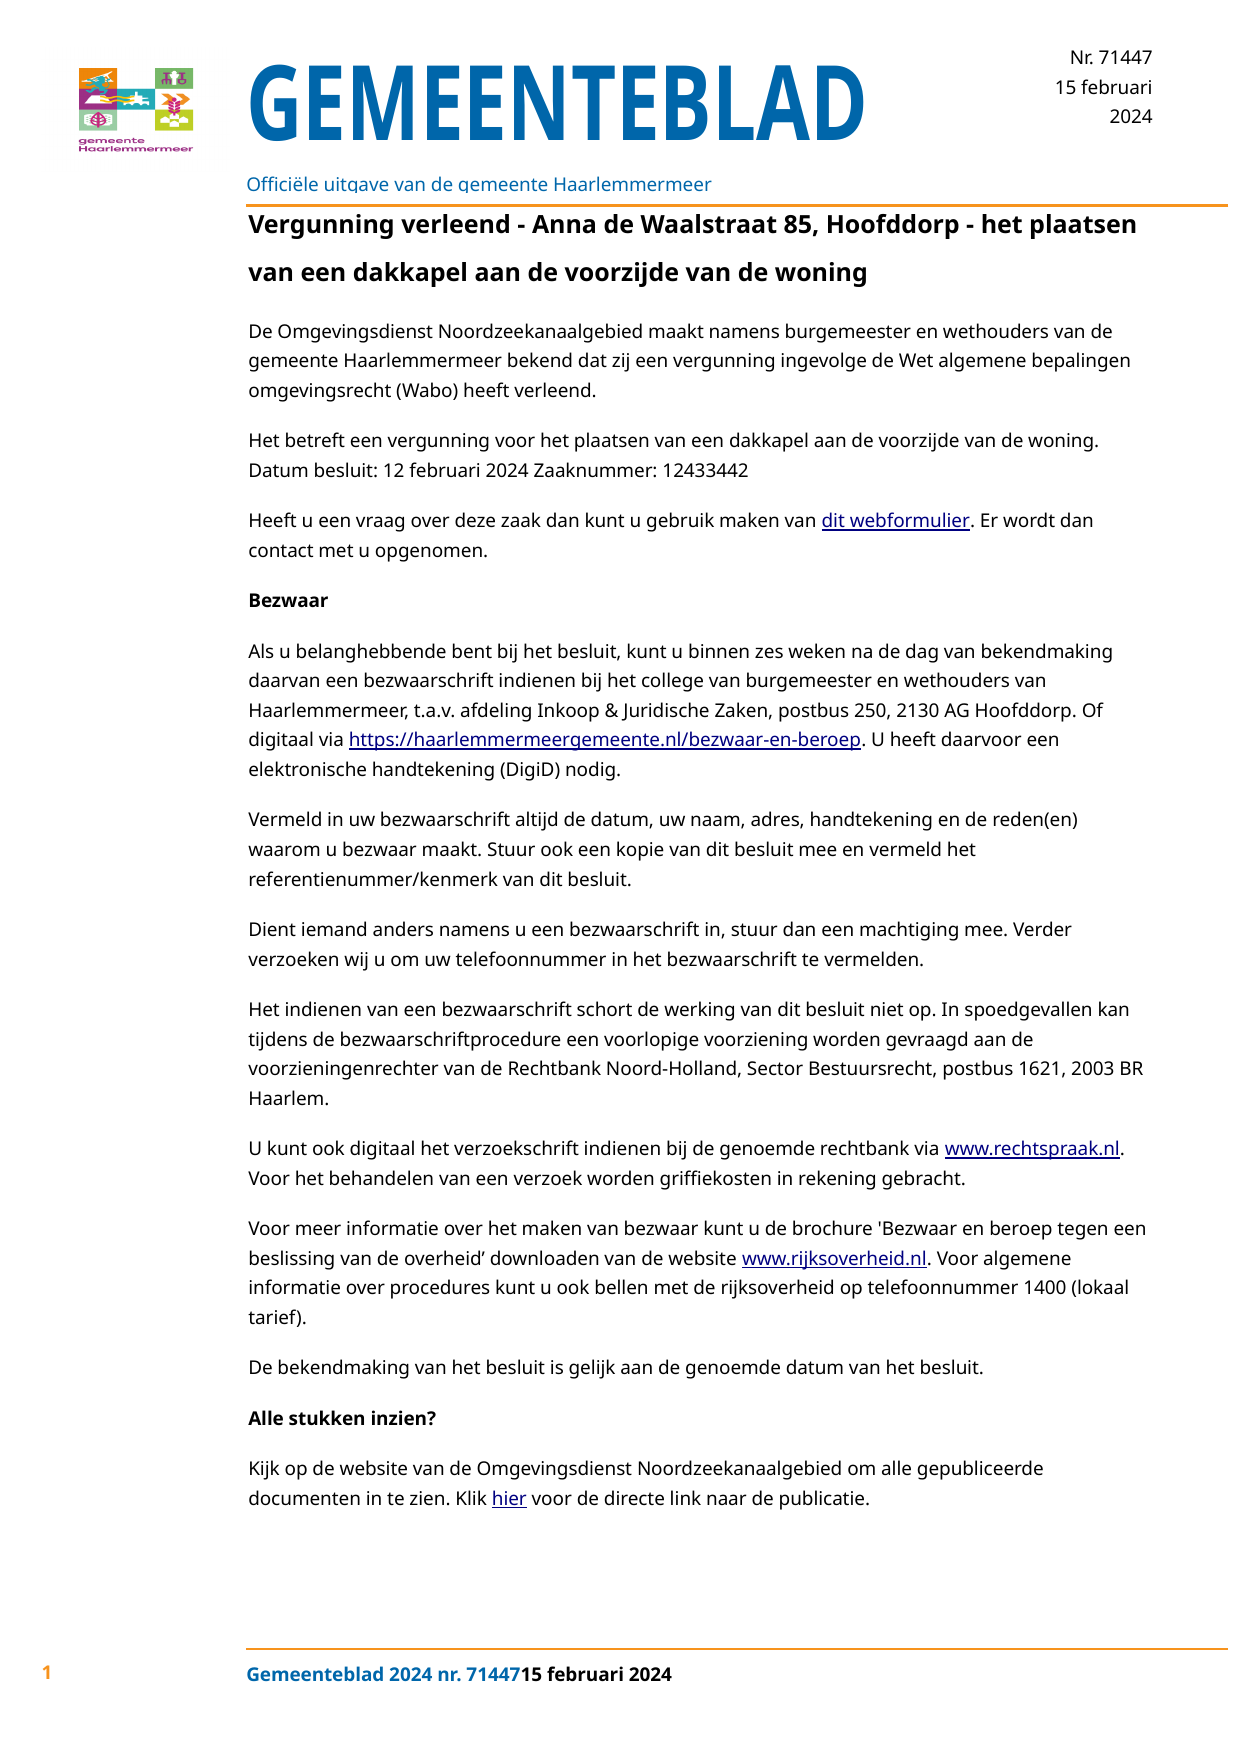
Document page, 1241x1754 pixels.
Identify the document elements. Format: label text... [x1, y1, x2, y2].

text Het indienen van een bezwaarschrift schort de werking van dit besluit niet op. In spoedgevallen kan tijdens de bezwaarschriftprocedure een voorlopige voorziening worden gevraagd aan de voorzieningenrechter van de Rechtbank Noord-Holland, Sector Bestuursrecht, postbus 1621, 2003 BR Haarlem. [248, 996, 1152, 1111]
picture [41, 47, 231, 172]
text Alle stukken inzien? [248, 1405, 1152, 1431]
text Kijk op de website van de Omgevingsdienst Noordzeekanaalgebied om alle gepubliceerde documenten in te zien. Klik hier voor de directe link naar de publicatie. [248, 1455, 1152, 1511]
text Bezwaar [248, 587, 1152, 613]
text Dient iemand anders namens u een bezwaarschrift in, stuur dan een machtiging mee. Verder verzoeken wij u om uw telefoonnummer in het bezwaarschrift te vermelden. [248, 916, 1152, 972]
text Heeft u een vraag over deze zaak dan kunt u gebruik maken van dit webformulier. Er wordt dan contact met u opgenomen. [248, 507, 1152, 563]
text De bekendmaking van het besluit is gelijk aan de genoemde datum van het besluit. [248, 1354, 1152, 1380]
text De Omgevingsdienst Noordzeekanaalgebied maakt namens burgemeester en wethouders van de gemeente Haarlemmermeer bekend dat zij een vergunning ingevolge de Wet algemene bepalingen omgevingsrecht (Wabo) heeft verleend. [248, 318, 1152, 403]
text Als u belanghebbende bent bij het besluit, kunt u binnen zes weken na de dag van bekendmaking daarvan een bezwaarschrift indienen bij het college van burgemeester en wethouders van Haarlemmermeer, t.a.v. afdeling Inkoop & Juridische Zaken, postbus 250, 2130 AG Hoofddorp. Of digitaal via https://haarlemmermeergemeente.nl/bezwaar-en-beroep. U heeft daarvoor een elektronische handtekening (DigiD) nodig. [248, 638, 1152, 782]
text Voor meer informatie over het maken van bezwaar kunt u de brochure 'Bezwaar en beroep tegen een beslissing van de overheid’ downloaden van de website www.rijksoverheid.nl. Voor algemene informatie over procedures kunt u ook bellen met de rijksoverheid op telefoonnummer 1400 (lokaal tarief). [248, 1215, 1152, 1330]
text Vergunning verleend - Anna de Waalstraat 85, Hoofddorp - het plaatsen van een dakkapel aan de voorzijde van de woning [248, 207, 1152, 288]
text Het betreft een vergunning voor het plaatsen van een dakkapel aan de voorzijde van de woning. Datum besluit: 12 februari 2024 Zaaknummer: 12433442 [248, 427, 1152, 483]
text U kunt ook digitaal het verzoekschrift indienen bij de genoemde rechtbank via www.rechtspraak.nl. Voor het behandelen van een verzoek worden griffiekosten in rekening gebracht. [248, 1135, 1152, 1191]
text Vermeld in uw bezwaarschrift altijd de datum, uw naam, adres, handtekening en de reden(en) waarom u bezwaar maakt. Stuur ook een kopie van dit besluit mee en vermeld het referentienummer/kenmerk van dit besluit. [248, 807, 1152, 892]
